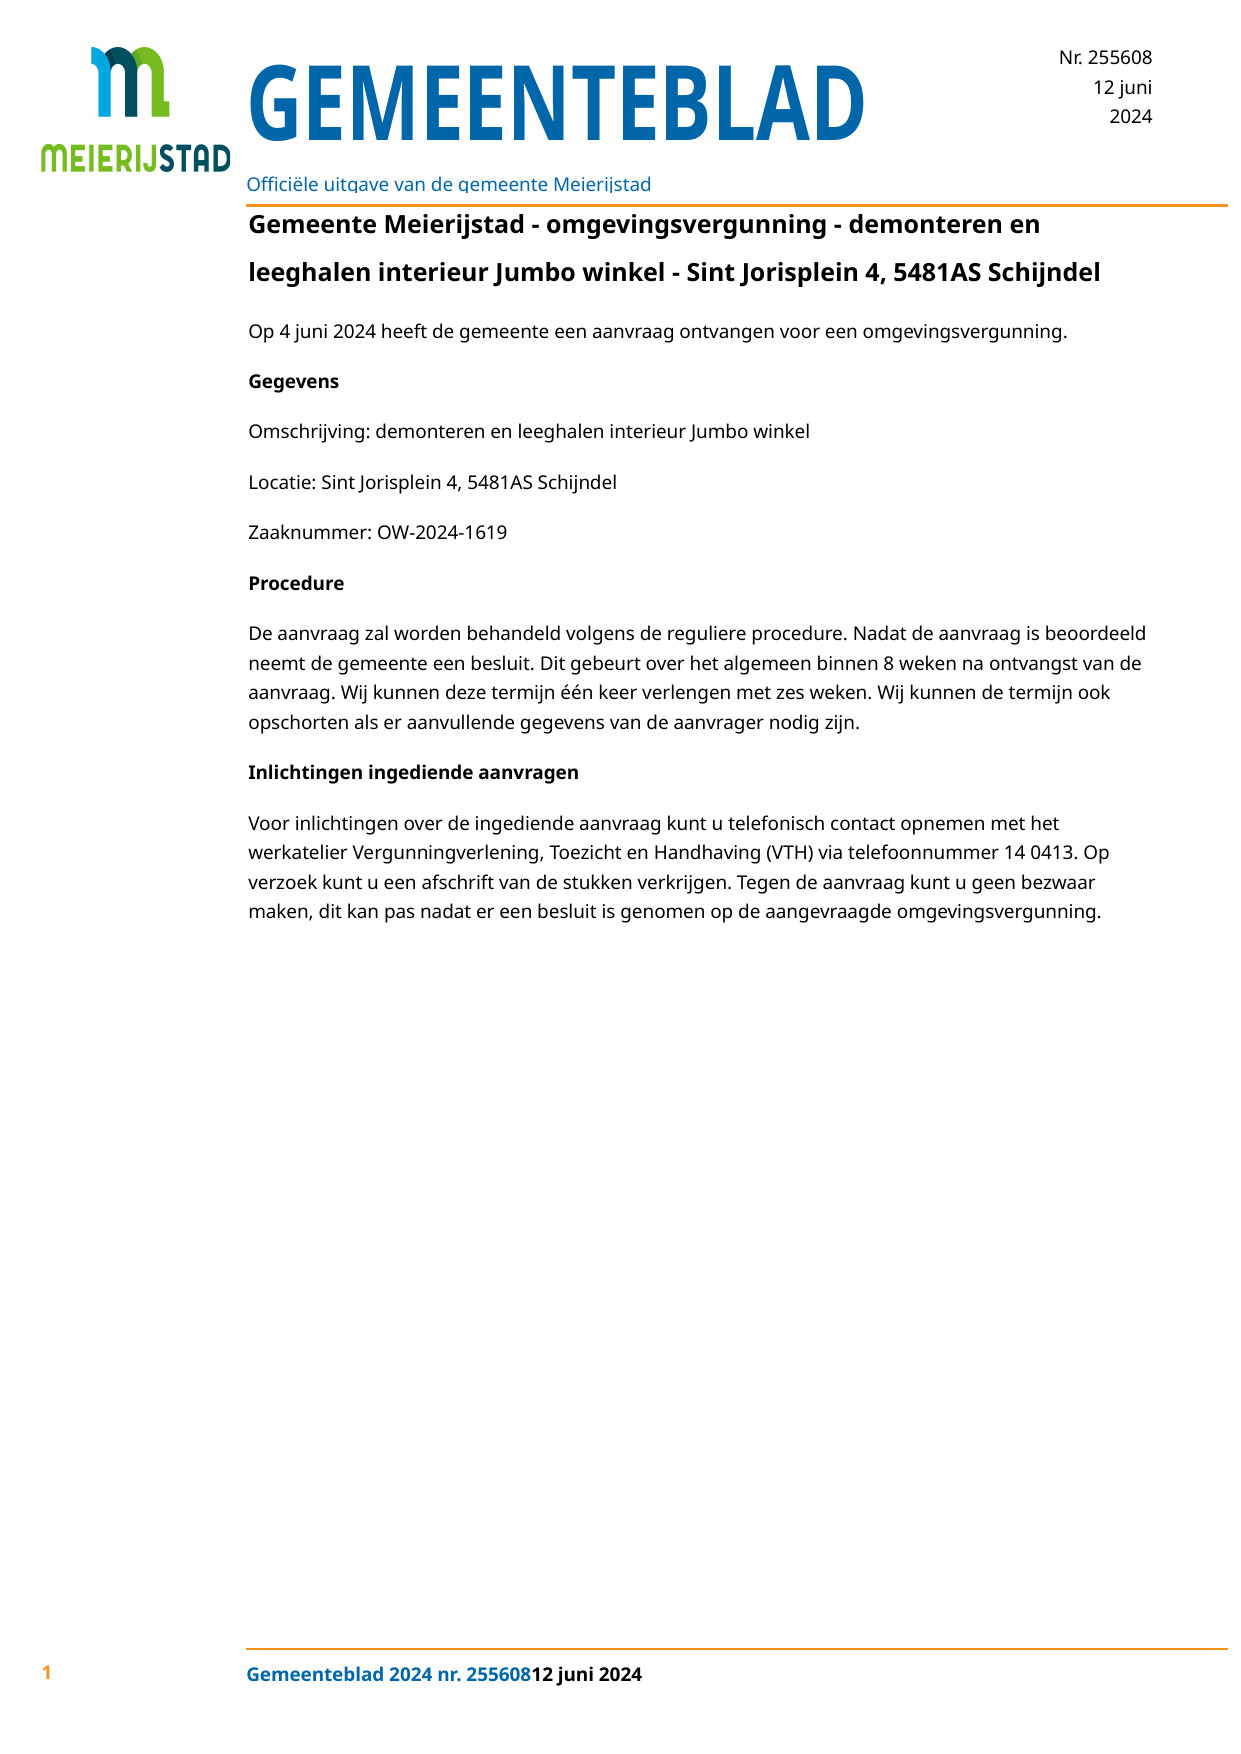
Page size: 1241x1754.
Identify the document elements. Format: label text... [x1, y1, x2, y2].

text De aanvraag zal worden behandeld volgens de reguliere procedure. Nadat de aanvraag is beoordeeld neemt de gemeente een besluit. Dit gebeurt over het algemeen binnen 8 weken na ontvangst van de aanvraag. Wij kunnen deze termijn één keer verlengen met zes weken. Wij kunnen de termijn ook opschorten als er aanvullende gegevens van de aanvrager nodig zijn. [248, 620, 1152, 735]
text Gemeente Meierijstad - omgevingsvergunning - demonteren en leeghalen interieur Jumbo winkel - Sint Jorisplein 4, 5481AS Schijndel [248, 207, 1152, 288]
picture [41, 47, 231, 172]
text Gegevens [248, 368, 1152, 394]
text Locatie: Sint Jorisplein 4, 5481AS Schijndel [248, 469, 1152, 495]
text Voor inlichtingen over de ingediende aanvraag kunt u telefonisch contact opnemen met het werkatelier Vergunningverlening, Toezicht en Handhaving (VTH) via telefoonnummer 14 0413. Op verzoek kunt u een afschrift van de stukken verkrijgen. Tegen de aanvraag kunt u geen bezwaar maken, dit kan pas nadat er een besluit is genomen op de aangevraagde omgevingsvergunning. [248, 810, 1152, 924]
text Procedure [248, 570, 1152, 596]
text Zaaknummer: OW-2024-1619 [248, 519, 1152, 545]
text Op 4 juni 2024 heeft de gemeente een aanvraag ontvangen voor een omgevingsvergunning. [248, 318, 1152, 344]
text Inlichtingen ingediende aanvragen [248, 759, 1152, 785]
text Omschrijving: demonteren en leeghalen interieur Jumbo winkel [248, 419, 1152, 444]
